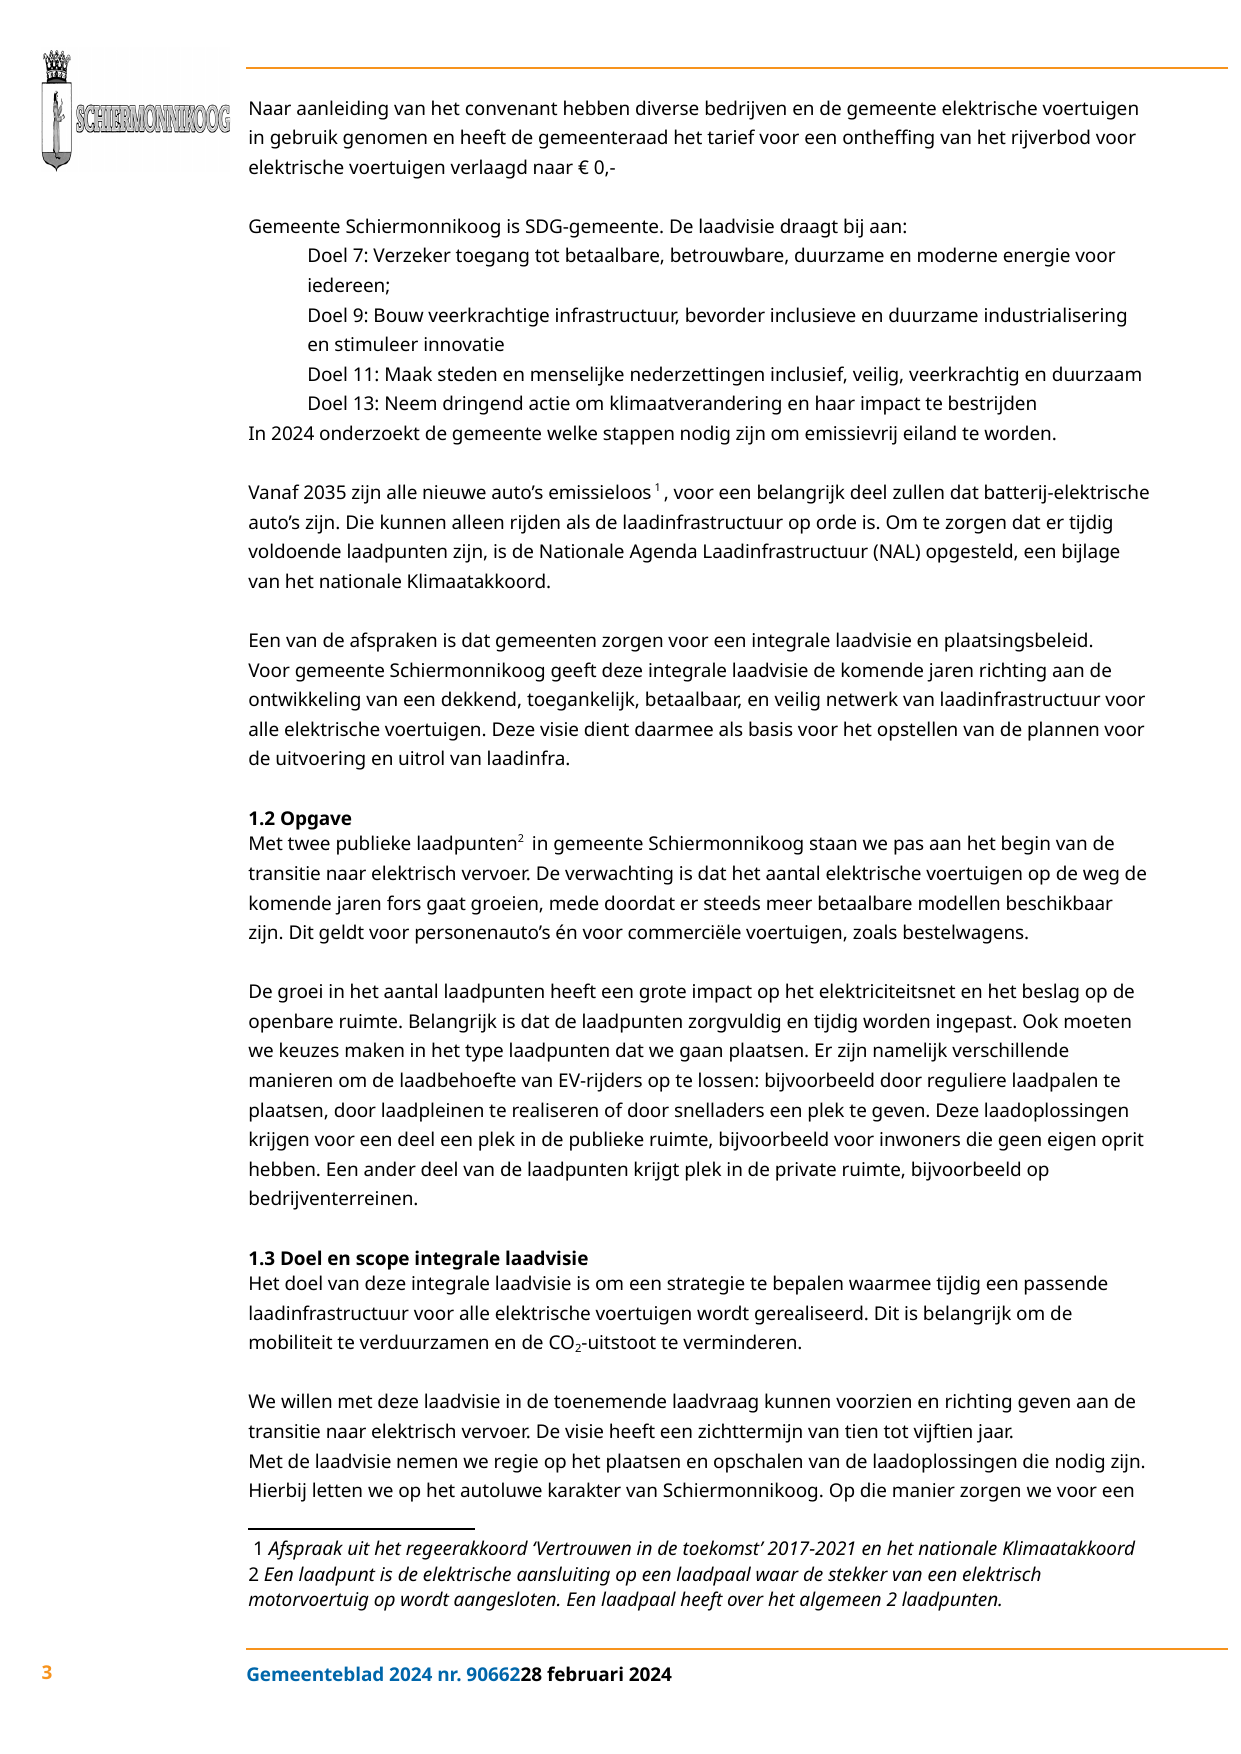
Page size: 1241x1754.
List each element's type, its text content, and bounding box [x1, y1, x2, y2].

text Voor gemeente Schiermonnikoog geeft deze integrale laadvisie de komende jaren richting aan de ontwikkeling van een dekkend, toegankelijk, betaalbaar, en veilig netwerk van laadinfrastructuur voor alle elektrische voertuigen. Deze visie dient daarmee als basis voor het opstellen van de plannen voor de uitvoering en uitrol van laadinfra. [248, 657, 1152, 771]
text Een laadpunt is de elektrische aansluiting op een laadpaal waar de stekker van een elektrisch motorvoertuig op wordt aangesloten. Een laadpaal heeft over het algemeen 2 laadpunten. [248, 1561, 1152, 1612]
text Vanaf 2035 zijn alle nieuwe auto’s emissieloos, voor een belangrijk deel zullen dat batterij-elektrische auto’s zijn. Die kunnen alleen rijden als de laadinfrastructuur op orde is. Om te zorgen dat er tijdig voldoende laadpunten zijn, is de Nationale Agenda Laadinfrastructuur (NAL) opgesteld, een bijlage van het nationale Klimaatakkoord. [248, 479, 1152, 594]
text Met de laadvisie nemen we regie op het plaatsen en opschalen van de laadoplossingen die nodig zijn. Hierbij letten we op het autoluwe karakter van Schiermonnikoog. Op die manier zorgen we voor een [248, 1448, 1152, 1503]
text Met twee publieke laadpunten in gemeente Schiermonnikoog staan we pas aan het begin van de transitie naar elektrisch vervoer. De verwachting is dat het aantal elektrische voertuigen op de weg de komende jaren fors gaat groeien, mede doordat er steeds meer betaalbare modellen beschikbaar zijn. Dit geldt voor personenauto’s én voor commerciële voertuigen, zoals bestelwagens. [248, 831, 1152, 945]
list Doel 13: Neem dringend actie om klimaatverandering en haar impact te bestrijden [248, 391, 1152, 416]
list Doel 9: Bouw veerkrachtige infrastructuur, bevorder inclusieve en duurzame industrialisering en stimuleer innovatie [248, 302, 1152, 357]
text Het doel van deze integrale laadvisie is om een strategie te bepalen waarmee tijdig een passende laadinfrastructuur voor alle elektrische voertuigen wordt gerealiseerd. Dit is belangrijk om de mobiliteit te verduurzamen en de CO2-uitstoot te verminderen. [248, 1270, 1152, 1355]
list Doel 11: Maak steden en menselijke nederzettingen inclusief, veilig, veerkrachtig en duurzaam [248, 361, 1152, 387]
text Een van de afspraken is dat gemeenten zorgen voor een integrale laadvisie en plaatsingsbeleid. [248, 627, 1152, 653]
picture [41, 47, 231, 172]
text In 2024 onderzoekt de gemeente welke stappen nodig zijn om emissievrij eiland te worden. [248, 420, 1152, 446]
text Afspraak uit het regeerakkoord ‘Vertrouwen in de toekomst’ 2017-2021 en het nationale Klimaatakkoord [248, 1535, 1152, 1561]
text 1.2 Opgave [248, 805, 1152, 831]
text Gemeente Schiermonnikoog is SDG-gemeente. De laadvisie draagt bij aan: [248, 213, 1152, 239]
text 1.3 Doel en scope integrale laadvisie [248, 1245, 1152, 1270]
text We willen met deze laadvisie in de toenemende laadvraag kunnen voorzien en richting geven aan de transitie naar elektrisch vervoer. De visie heeft een zichttermijn van tien tot vijftien jaar. [248, 1389, 1152, 1444]
text De groei in het aantal laadpunten heeft een grote impact op het elektriciteitsnet en het beslag op de openbare ruimte. Belangrijk is dat de laadpunten zorgvuldig en tijdig worden ingepast. Ook moeten we keuzes maken in het type laadpunten dat we gaan plaatsen. Er zijn namelijk verschillende manieren om de laadbehoefte van EV-rijders op te lossen: bijvoorbeeld door reguliere laadpalen te plaatsen, door laadpleinen te realiseren of door snelladers een plek te geven. Deze laadoplossingen krijgen voor een deel een plek in de publieke ruimte, bijvoorbeeld voor inwoners die geen eigen oprit hebben. Een ander deel van de laadpunten krijgt plek in de private ruimte, bijvoorbeeld op bedrijventerreinen. [248, 978, 1152, 1211]
text Naar aanleiding van het convenant hebben diverse bedrijven en de gemeente elektrische voertuigen in gebruik genomen en heeft de gemeenteraad het tarief voor een ontheffing van het rijverbod voor elektrische voertuigen verlaagd naar € 0,- [248, 95, 1152, 180]
list Doel 7: Verzeker toegang tot betaalbare, betrouwbare, duurzame en moderne energie voor iedereen; [248, 243, 1152, 298]
